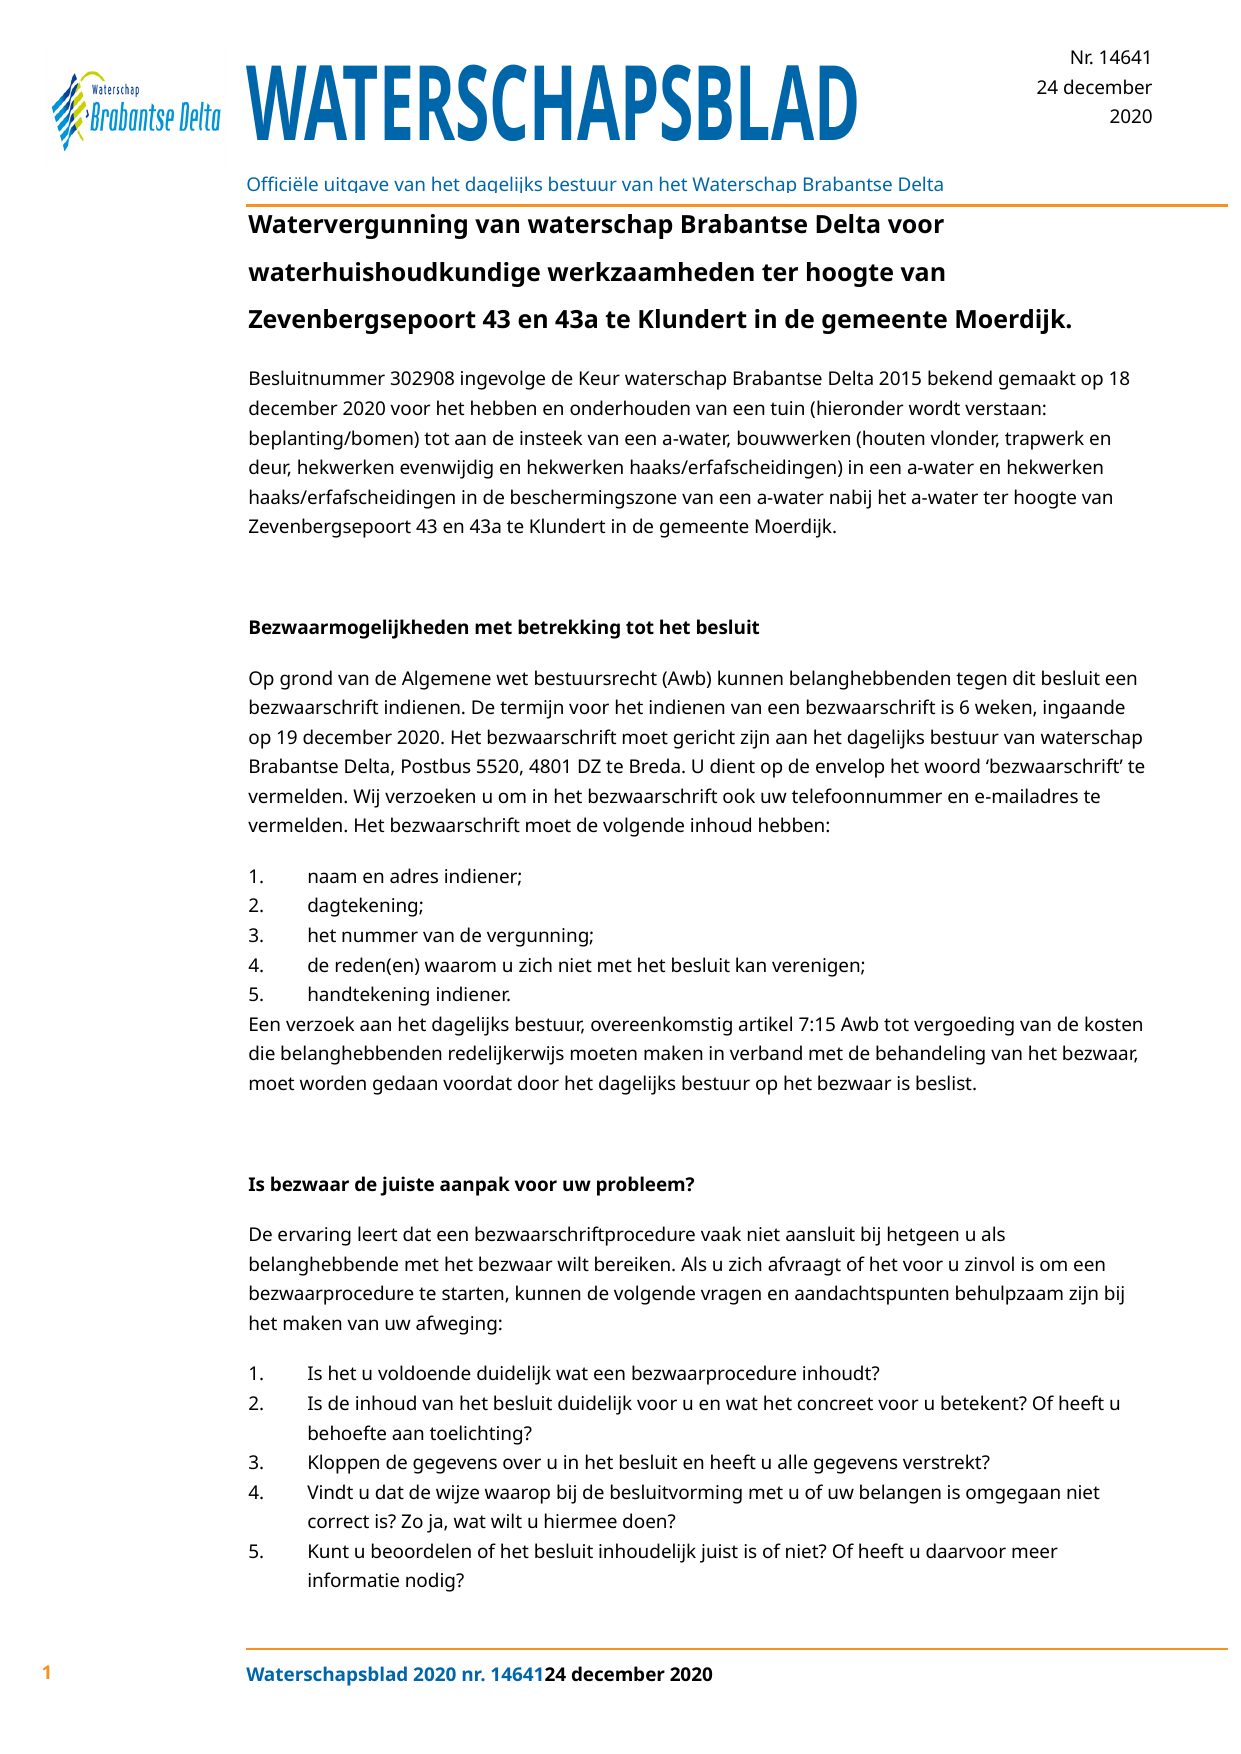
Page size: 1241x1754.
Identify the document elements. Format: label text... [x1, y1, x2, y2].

list het nummer van de vergunning; [248, 922, 1152, 948]
list Kloppen de gegevens over u in het besluit en heeft u alle gegevens verstrekt? [248, 1449, 1152, 1475]
list Is de inhoud van het besluit duidelijk voor u en wat het concreet voor u betekent? Of heeft u behoefte aan toelichting? [248, 1390, 1152, 1445]
list Kunt u beoordelen of het besluit inhoudelijk juist is of niet? Of heeft u daarvoor meer informatie nodig? [248, 1538, 1152, 1593]
list handtekening indiener. [248, 981, 1152, 1007]
text Watervergunning van waterschap Brabantse Delta voor waterhuishoudkundige werkzaamheden ter hoogte van Zevenbergsepoort 43 en 43a te Klundert in de gemeente Moerdijk. [248, 207, 1152, 336]
text De ervaring leert dat een bezwaarschriftprocedure vaak niet aansluit bij hetgeen u als belanghebbende met het bezwaar wilt bereiken. Als u zich afvraagt of het voor u zinvol is om een bezwaarprocedure te starten, kunnen de volgende vragen en aandachtspunten behulpzaam zijn bij het maken van uw afweging: [248, 1221, 1152, 1336]
text Is bezwaar de juiste aanpak voor uw probleem? [248, 1171, 1152, 1197]
list naam en adres indiener; [248, 863, 1152, 889]
picture [41, 47, 231, 172]
list Is het u voldoende duidelijk wat een bezwaarprocedure inhoudt? [248, 1361, 1152, 1386]
list dagtekening; [248, 893, 1152, 918]
list Vindt u dat de wijze waarop bij de besluitvorming met u of uw belangen is omgegaan niet correct is? Zo ja, wat wilt u hiermee doen? [248, 1479, 1152, 1534]
list de reden(en) waarom u zich niet met het besluit kan verenigen; [248, 952, 1152, 977]
text Een verzoek aan het dagelijks bestuur, overeenkomstig artikel 7:15 Awb tot vergoeding van de kosten die belanghebbenden redelijkerwijs moeten maken in verband met de behandeling van het bezwaar, moet worden gedaan voordat door het dagelijks bestuur op het bezwaar is beslist. [248, 1011, 1152, 1096]
text Besluitnummer 302908 ingevolge de Keur waterschap Brabantse Delta 2015 bekend gemaakt op 18 december 2020 voor het hebben en onderhouden van een tuin (hieronder wordt verstaan: beplanting/bomen) tot aan de insteek van een a-water, bouwwerken (houten vlonder, trapwerk en deur, hekwerken evenwijdig en hekwerken haaks/erfafscheidingen) in een a-water en hekwerken haaks/erfafscheidingen in de beschermingszone van een a-water nabij het a-water ter hoogte van Zevenbergsepoort 43 en 43a te Klundert in de gemeente Moerdijk. [248, 366, 1152, 539]
text Op grond van de Algemene wet bestuursrecht (Awb) kunnen belanghebbenden tegen dit besluit een bezwaarschrift indienen. De termijn voor het indienen van een bezwaarschrift is 6 weken, ingaande op 19 december 2020. Het bezwaarschrift moet gericht zijn aan het dagelijks bestuur van waterschap Brabantse Delta, Postbus 5520, 4801 DZ te Breda. U dient op de envelop het woord ‘bezwaarschrift’ te vermelden. Wij verzoeken u om in het bezwaarschrift ook uw telefoonnummer en e‑mailadres te vermelden. Het bezwaarschrift moet de volgende inhoud hebben: [248, 665, 1152, 838]
text Bezwaarmogelijkheden met betrekking tot het besluit [248, 614, 1152, 640]
